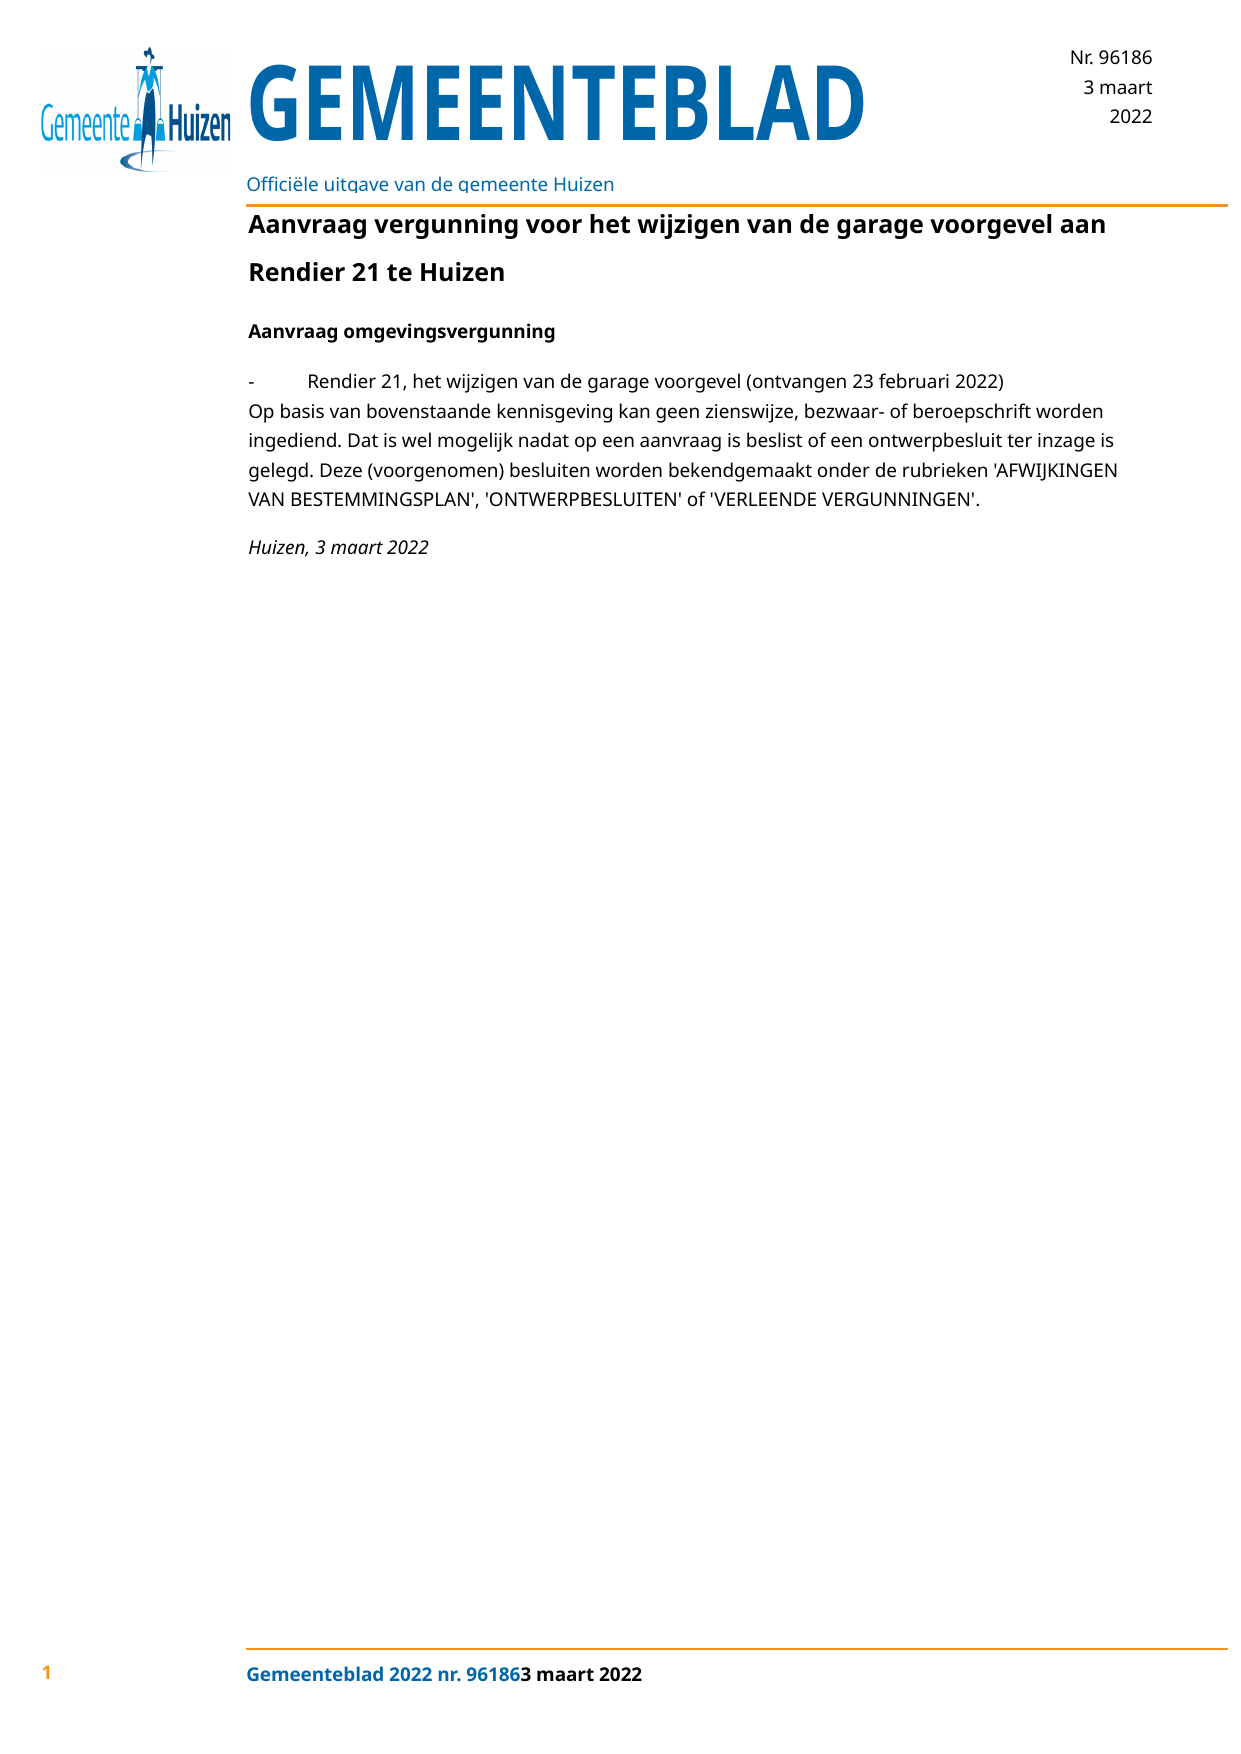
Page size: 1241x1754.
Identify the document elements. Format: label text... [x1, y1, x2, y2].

text Aanvraag omgevingsvergunning [248, 318, 1152, 344]
text Op basis van bovenstaande kennisgeving kan geen zienswijze, bezwaar- of beroepschrift worden ingediend. Dat is wel mogelijk nadat op een aanvraag is beslist of een ontwerpbesluit ter inzage is gelegd. Deze (voorgenomen) besluiten worden bekendgemaakt onder de rubrieken 'AFWIJKINGEN VAN BESTEMMINGSPLAN', 'ONTWERPBESLUITEN' of 'VERLEENDE VERGUNNINGEN'. [248, 398, 1152, 512]
list Rendier 21, het wijzigen van de garage voorgevel (ontvangen 23 februari 2022) [248, 368, 1152, 394]
text Huizen, 3 maart 2022 [248, 534, 1152, 560]
text Aanvraag vergunning voor het wijzigen van de garage voorgevel aan Rendier 21 te Huizen [248, 207, 1152, 288]
picture [41, 47, 231, 172]
